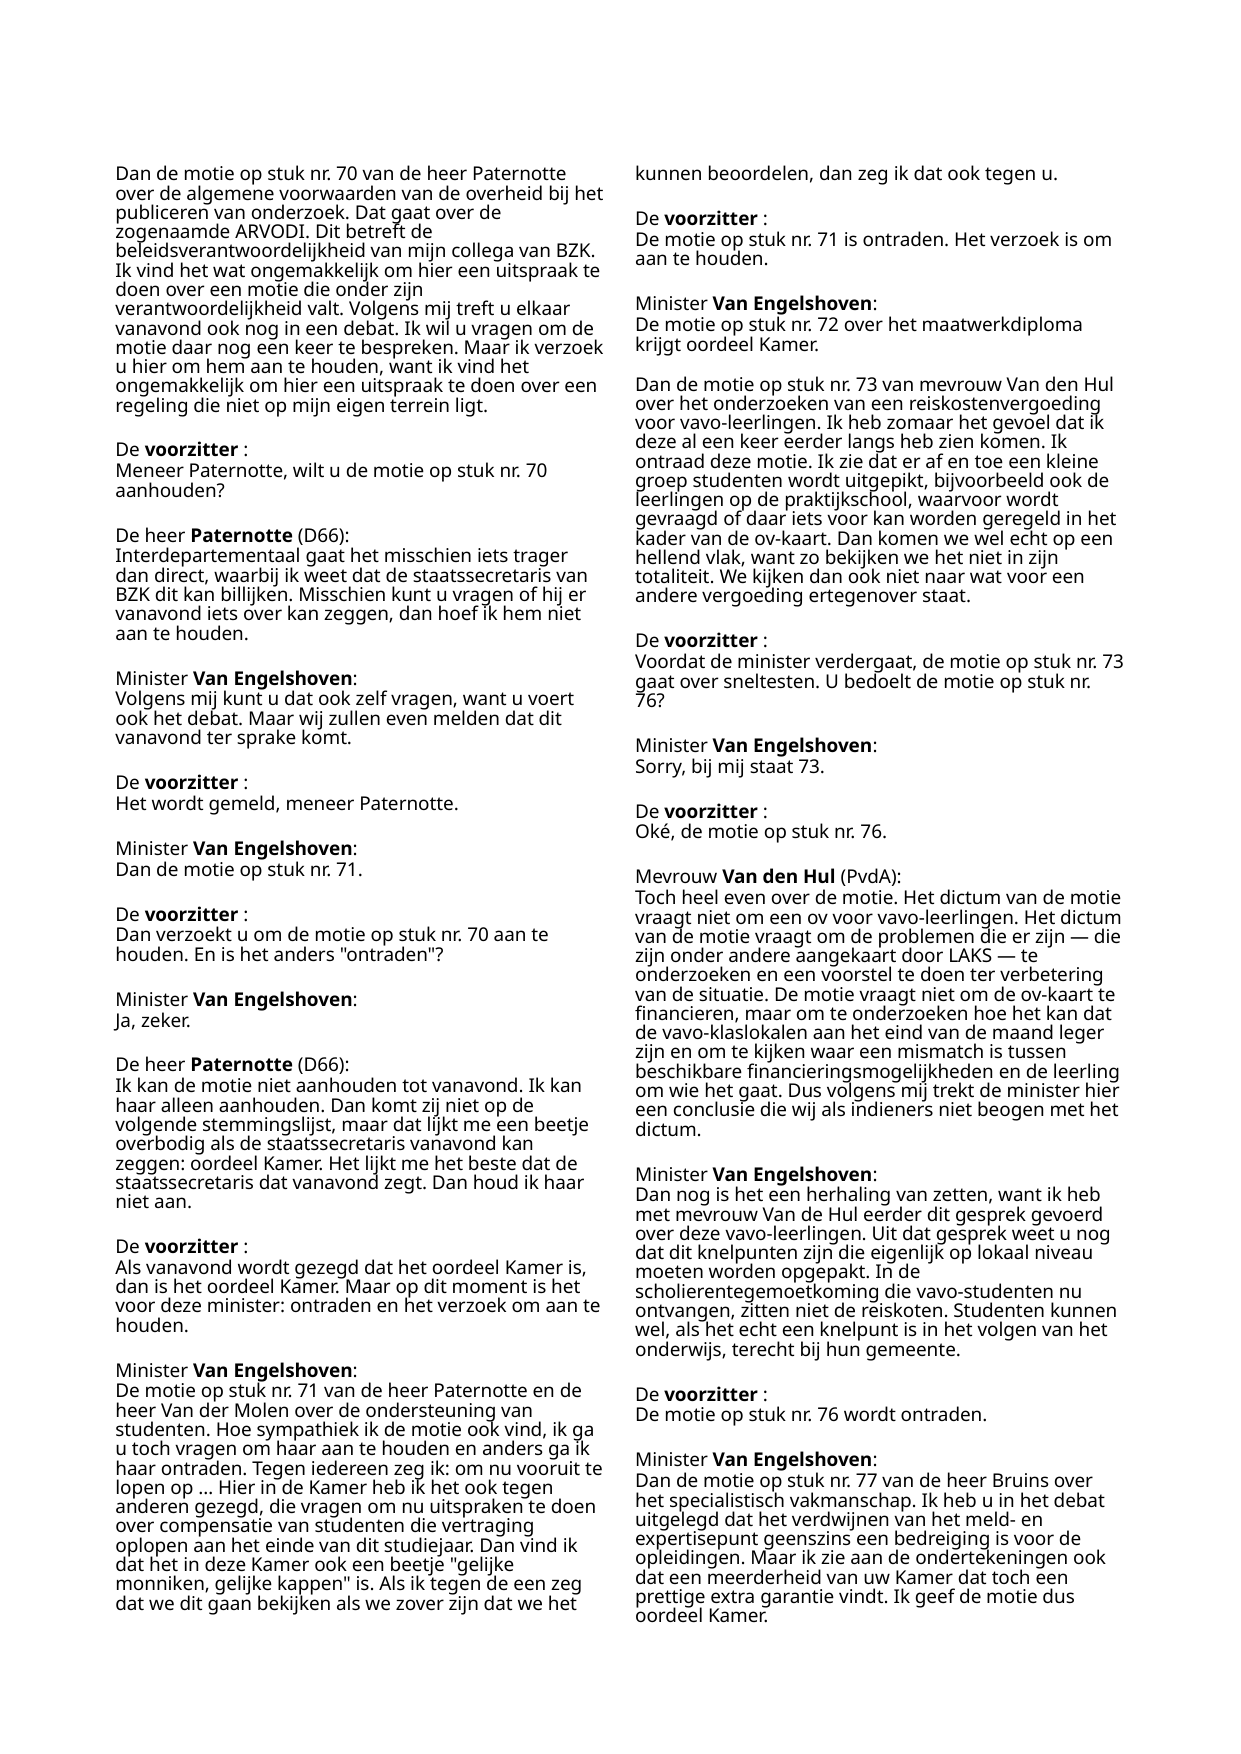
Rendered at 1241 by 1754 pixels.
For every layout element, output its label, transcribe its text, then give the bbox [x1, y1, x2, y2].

text De voorzitter : [115, 1233, 605, 1259]
text De voorzitter : [635, 1381, 1125, 1406]
text Mevrouw Van den Hul (PvdA): [635, 864, 1125, 889]
text Minister Van Engelshoven: [635, 1447, 1125, 1472]
text Minister Van Engelshoven: [635, 732, 1125, 758]
text Minister Van Engelshoven: [115, 835, 605, 861]
text Minister Van Engelshoven: [635, 1161, 1125, 1186]
text De heer Paternotte (D66): [115, 522, 605, 547]
text Dan de motie op stuk nr. 70 van de heer Paternotte over de algemene voorwaarden van de overheid bij het publiceren van onderzoek. Dat gaat over de zogenaamde ARVODI. Dit betreft de beleidsverantwoordelijkheid van mijn collega van BZK. Ik vind het wat ongemakkelijk om hier een uitspraak te doen over een motie die onder zijn verantwoordelijkheid valt. Volgens mij treft u elkaar vanavond ook nog in een debat. Ik wil u vragen om de motie daar nog een keer te bespreken. Maar ik verzoek u hier om hem aan te houden, want ik vind het ongemakkelijk om hier een uitspraak te doen over een regeling die niet op mijn eigen terrein ligt. [115, 165, 605, 416]
text Dan de motie op stuk nr. 73 van mevrouw Van den Hul over het onderzoeken van een reiskostenvergoeding voor vavo-leerlingen. Ik heb zomaar het gevoel dat ik deze al een keer eerder langs heb zien komen. Ik ontraad deze motie. Ik zie dat er af en toe een kleine groep studenten wordt uitgepikt, bijvoorbeeld ook de leerlingen op de praktijkschool, waarvoor wordt gevraagd of daar iets voor kan worden geregeld in het kader van de ov-kaart. Dan komen we wel echt op een hellend vlak, want zo bekijken we het niet in zijn totaliteit. We kijken dan ook niet naar wat voor een andere vergoeding ertegenover staat. [635, 376, 1125, 607]
text Dan de motie op stuk nr. 77 van de heer Bruins over het specialistisch vakmanschap. Ik heb u in het debat uitgelegd dat het verdwijnen van het meld- en expertisepunt geenszins een bedreiging is voor de opleidingen. Maar ik zie aan de ondertekeningen ook dat een meerderheid van uw Kamer dat toch een prettige extra garantie vindt. Ik geef de motie dus oordeel Kamer. [635, 1472, 1125, 1626]
text Dan verzoekt u om de motie op stuk nr. 70 aan te houden. En is het anders "ontraden"? [115, 926, 605, 965]
text Als vanavond wordt gezegd dat het oordeel Kamer is, dan is het oordeel Kamer. Maar op dit moment is het voor deze minister: ontraden en het verzoek om aan te houden. [115, 1259, 605, 1336]
text De motie op stuk nr. 76 wordt ontraden. [635, 1406, 1125, 1426]
text De voorzitter : [635, 628, 1125, 653]
text De voorzitter : [635, 798, 1125, 823]
text Voordat de minister verdergaat, de motie op stuk nr. 73 gaat over sneltesten. U bedoelt de motie op stuk nr. 76? [635, 653, 1125, 711]
text Het wordt gemeld, meneer Paternotte. [115, 795, 605, 814]
text Ik kan de motie niet aanhouden tot vanavond. Ik kan haar alleen aanhouden. Dan komt zij niet op de volgende stemmingslijst, maar dat lijkt me een beetje overbodig als de staatssecretaris vanavond kan zeggen: oordeel Kamer. Het lijkt me het beste dat de staatssecretaris dat vanavond zegt. Dan houd ik haar niet aan. [115, 1077, 605, 1212]
text Dan de motie op stuk nr. 71. [115, 861, 605, 880]
text De motie op stuk nr. 72 over het maatwerkdiploma krijgt oordeel Kamer. [635, 316, 1125, 355]
text De voorzitter : [115, 437, 605, 462]
text De heer Paternotte (D66): [115, 1052, 605, 1077]
text Volgens mij kunt u dat ook zelf vragen, want u voert ook het debat. Maar wij zullen even melden dat dit vanavond ter sprake komt. [115, 690, 605, 748]
text Minister Van Engelshoven: [115, 1357, 605, 1382]
text De voorzitter : [635, 205, 1125, 231]
text De motie op stuk nr. 71 is ontraden. Het verzoek is om aan te houden. [635, 231, 1125, 270]
text kunnen beoordelen, dan zeg ik dat ook tegen u. [635, 165, 1125, 184]
text Ja, zeker. [115, 1012, 605, 1031]
text De motie op stuk nr. 71 van de heer Paternotte en de heer Van der Molen over de ondersteuning van studenten. Hoe sympathiek ik de motie ook vind, ik ga u toch vragen om haar aan te houden en anders ga ik haar ontraden. Tegen iedereen zeg ik: om nu vooruit te lopen op … Hier in de Kamer heb ik het ook tegen anderen gezegd, die vragen om nu uitspraken te doen over compensatie van studenten die vertraging oplopen aan het einde van dit studiejaar. Dan vind ik dat het in deze Kamer ook een beetje "gelijke monniken, gelijke kappen" is. Als ik tegen de een zeg dat we dit gaan bekijken als we zover zijn dat we het [115, 1382, 605, 1614]
text De voorzitter : [115, 769, 605, 795]
text Minister Van Engelshoven: [635, 291, 1125, 316]
text Minister Van Engelshoven: [115, 665, 605, 690]
text De voorzitter : [115, 901, 605, 926]
text Toch heel even over de motie. Het dictum van de motie vraagt niet om een ov voor vavo-leerlingen. Het dictum van de motie vraagt om de problemen die er zijn — die zijn onder andere aangekaart door LAKS — te onderzoeken en een voorstel te doen ter verbetering van de situatie. De motie vraagt niet om de ov-kaart te financieren, maar om te onderzoeken hoe het kan dat de vavo-klaslokalen aan het eind van de maand leger zijn en om te kijken waar een mismatch is tussen beschikbare financieringsmogelijkheden en de leerling om wie het gaat. Dus volgens mij trekt de minister hier een conclusie die wij als indieners niet beogen met het dictum. [635, 889, 1125, 1140]
text Oké, de motie op stuk nr. 76. [635, 823, 1125, 843]
text Minister Van Engelshoven: [115, 986, 605, 1012]
text Interdepartementaal gaat het misschien iets trager dan direct, waarbij ik weet dat de staatssecretaris van BZK dit kan billijken. Misschien kunt u vragen of hij er vanavond iets over kan zeggen, dan hoef ik hem niet aan te houden. [115, 547, 605, 644]
text Dan nog is het een herhaling van zetten, want ik heb met mevrouw Van de Hul eerder dit gesprek gevoerd over deze vavo-leerlingen. Uit dat gesprek weet u nog dat dit knelpunten zijn die eigenlijk op lokaal niveau moeten worden opgepakt. In de scholierentegemoetkoming die vavo-studenten nu ontvangen, zitten niet de reiskoten. Studenten kunnen wel, als het echt een knelpunt is in het volgen van het onderwijs, terecht bij hun gemeente. [635, 1186, 1125, 1360]
text Meneer Paternotte, wilt u de motie op stuk nr. 70 aanhouden? [115, 462, 605, 501]
text Sorry, bij mij staat 73. [635, 758, 1125, 777]
